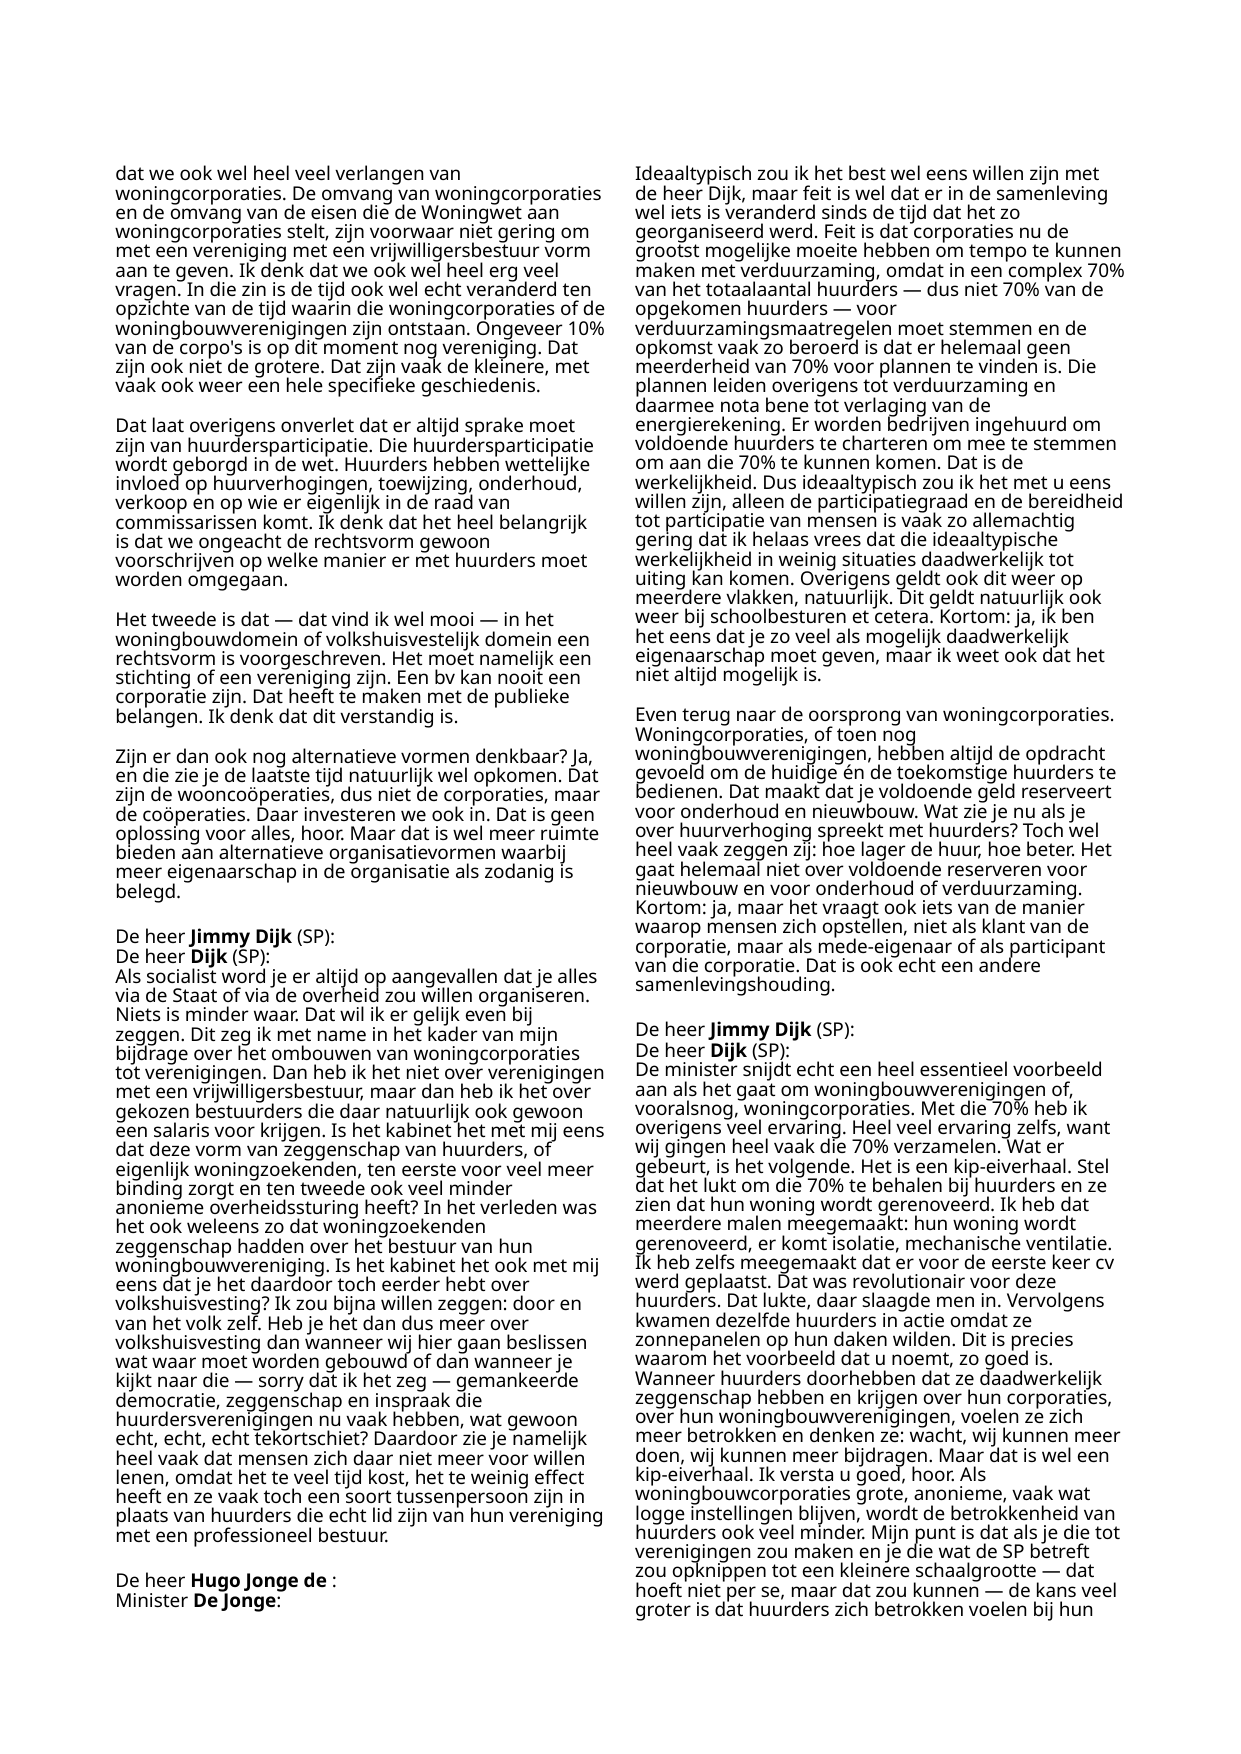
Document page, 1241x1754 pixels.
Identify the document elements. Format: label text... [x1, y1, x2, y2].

text De minister snijdt echt een heel essentieel voorbeeld aan als het gaat om woningbouwverenigingen of, vooralsnog, woningcorporaties. Met die 70% heb ik overigens veel ervaring. Heel veel ervaring zelfs, want wij gingen heel vaak die 70% verzamelen. Wat er gebeurt, is het volgende. Het is een kip-eiverhaal. Stel dat het lukt om die 70% te behalen bij huurders en ze zien dat hun woning wordt gerenoveerd. Ik heb dat meerdere malen meegemaakt: hun woning wordt gerenoveerd, er komt isolatie, mechanische ventilatie. Ik heb zelfs meegemaakt dat er voor de eerste keer cv werd geplaatst. Dat was revolutionair voor deze huurders. Dat lukte, daar slaagde men in. Vervolgens kwamen dezelfde huurders in actie omdat ze zonnepanelen op hun daken wilden. Dit is precies waarom het voorbeeld dat u noemt, zo goed is. Wanneer huurders doorhebben dat ze daadwerkelijk zeggenschap hebben en krijgen over hun corporaties, over hun woningbouwverenigingen, voelen ze zich meer betrokken en denken ze: wacht, wij kunnen meer doen, wij kunnen meer bijdragen. Maar dat is wel een kip-eiverhaal. Ik versta u goed, hoor. Als woningbouwcorporaties grote, anonieme, vaak wat logge instellingen blijven, wordt de betrokkenheid van huurders ook veel minder. Mijn punt is dat als je die tot verenigingen zou maken en je die wat de SP betreft zou opknippen tot een kleinere schaalgrootte — dat hoeft niet per se, maar dat zou kunnen — de kans veel groter is dat huurders zich betrokken voelen bij hun [635, 1061, 1125, 1620]
text De heer Dijk (SP): [635, 1042, 1125, 1061]
text De heer Jimmy Dijk (SP): [635, 1016, 1125, 1042]
text Minister De Jonge: [115, 1592, 605, 1612]
text De heer Jimmy Dijk (SP): [115, 923, 605, 948]
text Ideaaltypisch zou ik het best wel eens willen zijn met de heer Dijk, maar feit is wel dat er in de samenleving wel iets is veranderd sinds de tijd dat het zo georganiseerd werd. Feit is dat corporaties nu de grootst mogelijke moeite hebben om tempo te kunnen maken met verduurzaming, omdat in een complex 70% van het totaalaantal huurders — dus niet 70% van de opgekomen huurders — voor verduurzamingsmaatregelen moet stemmen en de opkomst vaak zo beroerd is dat er helemaal geen meerderheid van 70% voor plannen te vinden is. Die plannen leiden overigens tot verduurzaming en daarmee nota bene tot verlaging van de energierekening. Er worden bedrijven ingehuurd om voldoende huurders te charteren om mee te stemmen om aan die 70% te kunnen komen. Dat is de werkelijkheid. Dus ideaaltypisch zou ik het met u eens willen zijn, alleen de participatiegraad en de bereidheid tot participatie van mensen is vaak zo allemachtig gering dat ik helaas vrees dat die ideaaltypische werkelijkheid in weinig situaties daadwerkelijk tot uiting kan komen. Overigens geldt ook dit weer op meerdere vlakken, natuurlijk. Dit geldt natuurlijk ook weer bij schoolbesturen et cetera. Kortom: ja, ik ben het eens dat je zo veel als mogelijk daadwerkelijk eigenaarschap moet geven, maar ik weet ook dat het niet altijd mogelijk is. [635, 165, 1125, 686]
text Als socialist word je er altijd op aangevallen dat je alles via de Staat of via de overheid zou willen organiseren. Niets is minder waar. Dat wil ik er gelijk even bij zeggen. Dit zeg ik met name in het kader van mijn bijdrage over het ombouwen van woningcorporaties tot verenigingen. Dan heb ik het niet over verenigingen met een vrijwilligersbestuur, maar dan heb ik het over gekozen bestuurders die daar natuurlijk ook gewoon een salaris voor krijgen. Is het kabinet het met mij eens dat deze vorm van zeggenschap van huurders, of eigenlijk woningzoekenden, ten eerste voor veel meer binding zorgt en ten tweede ook veel minder anonieme overheidssturing heeft? In het verleden was het ook weleens zo dat woningzoekenden zeggenschap hadden over het bestuur van hun woningbouwvereniging. Is het kabinet het ook met mij eens dat je het daardoor toch eerder hebt over volkshuisvesting? Ik zou bijna willen zeggen: door en van het volk zelf. Heb je het dan dus meer over volkshuisvesting dan wanneer wij hier gaan beslissen wat waar moet worden gebouwd of dan wanneer je kijkt naar die — sorry dat ik het zeg — gemankeerde democratie, zeggenschap en inspraak die huurdersverenigingen nu vaak hebben, wat gewoon echt, echt, echt tekortschiet? Daardoor zie je namelijk heel vaak dat mensen zich daar niet meer voor willen lenen, omdat het te veel tijd kost, het te weinig effect heeft en ze vaak toch een soort tussenpersoon zijn in plaats van huurders die echt lid zijn van hun vereniging met een professioneel bestuur. [115, 968, 605, 1546]
text Even terug naar de oorsprong van woningcorporaties. Woningcorporaties, of toen nog woningbouwverenigingen, hebben altijd de opdracht gevoeld om de huidige én de toekomstige huurders te bedienen. Dat maakt dat je voldoende geld reserveert voor onderhoud en nieuwbouw. Wat zie je nu als je over huurverhoging spreekt met huurders? Toch wel heel vaak zeggen zij: hoe lager de huur, hoe beter. Het gaat helemaal niet over voldoende reserveren voor nieuwbouw en voor onderhoud of verduurzaming. Kortom: ja, maar het vraagt ook iets van de manier waarop mensen zich opstellen, niet als klant van de corporatie, maar als mede-eigenaar of als participant van die corporatie. Dat is ook echt een andere samenlevingshouding. [635, 706, 1125, 995]
text Het tweede is dat — dat vind ik wel mooi — in het woningbouwdomein of volkshuisvestelijk domein een rechtsvorm is voorgeschreven. Het moet namelijk een stichting of een vereniging zijn. Een bv kan nooit een corporatie zijn. Dat heeft te maken met de publieke belangen. Ik denk dat dit verstandig is. [115, 611, 605, 727]
text dat we ook wel heel veel verlangen van woningcorporaties. De omvang van woningcorporaties en de omvang van de eisen die de Woningwet aan woningcorporaties stelt, zijn voorwaar niet gering om met een vereniging met een vrijwilligersbestuur vorm aan te geven. Ik denk dat we ook wel heel erg veel vragen. In die zin is de tijd ook wel echt veranderd ten opzichte van de tijd waarin die woningcorporaties of de woningbouwverenigingen zijn ontstaan. Ongeveer 10% van de corpo's is op dit moment nog vereniging. Dat zijn ook niet de grotere. Dat zijn vaak de kleinere, met vaak ook weer een hele specifieke geschiedenis. [115, 165, 605, 397]
text De heer Hugo Jonge de : [115, 1567, 605, 1592]
text Zijn er dan ook nog alternatieve vormen denkbaar? Ja, en die zie je de laatste tijd natuurlijk wel opkomen. Dat zijn de wooncoöperaties, dus niet de corporaties, maar de coöperaties. Daar investeren we ook in. Dat is geen oplossing voor alles, hoor. Maar dat is wel meer ruimte bieden aan alternatieve organisatievormen waarbij meer eigenaarschap in de organisatie als zodanig is belegd. [115, 748, 605, 902]
text Dat laat overigens onverlet dat er altijd sprake moet zijn van huurdersparticipatie. Die huurdersparticipatie wordt geborgd in de wet. Huurders hebben wettelijke invloed op huurverhogingen, toewijzing, onderhoud, verkoop en op wie er eigenlijk in de raad van commissarissen komt. Ik denk dat het heel belangrijk is dat we ongeacht de rechtsvorm gewoon voorschrijven op welke manier er met huurders moet worden omgegaan. [115, 417, 605, 591]
text De heer Dijk (SP): [115, 948, 605, 968]
